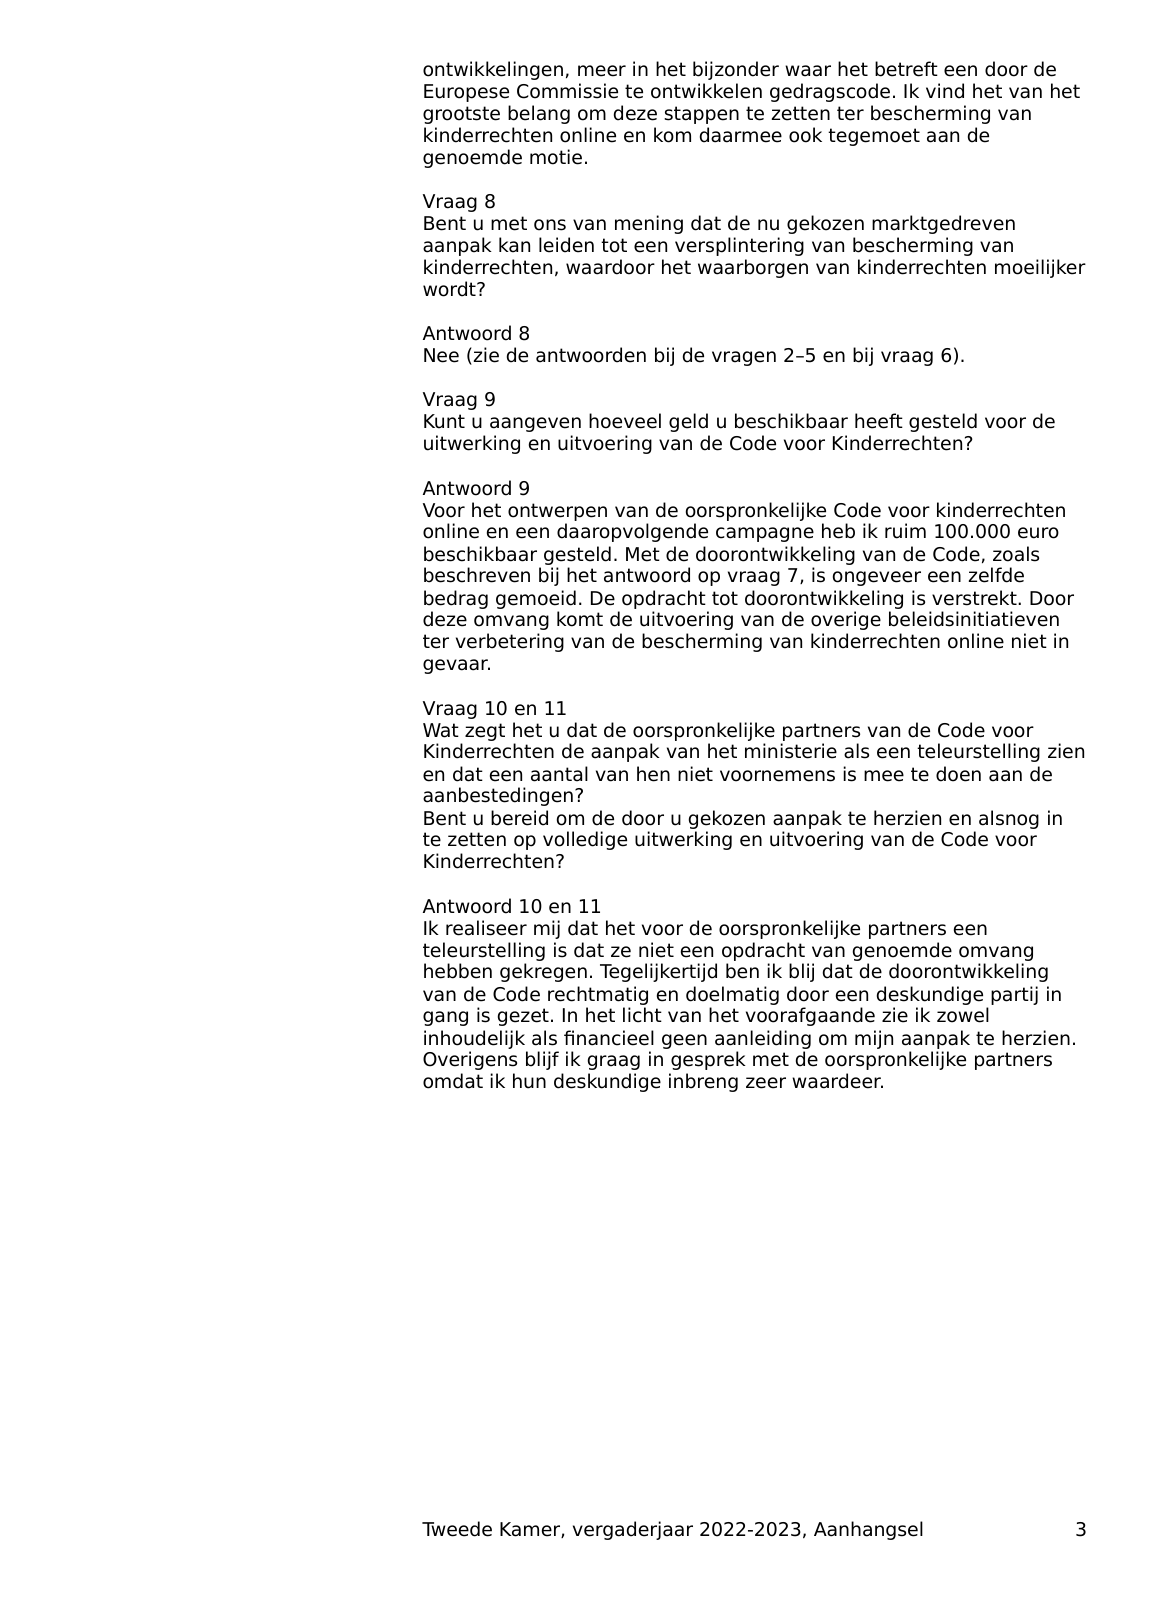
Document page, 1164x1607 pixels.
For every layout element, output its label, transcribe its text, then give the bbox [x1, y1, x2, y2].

text Bent u met ons van mening dat de nu gekozen marktgedreven aanpak kan leiden tot een versplintering van bescherming van kinderrechten, waardoor het waarborgen van kinderrechten moeilijker wordt? [422, 213, 1087, 301]
text Vraag 9 [422, 389, 1087, 411]
text Antwoord 9 [422, 477, 1087, 499]
text Antwoord 10 en 11 [422, 896, 1087, 917]
text Voor het ontwerpen van de oorspronkelijke Code voor kinderrechten online en een daaropvolgende campagne heb ik ruim 100.000 euro beschikbaar gesteld. Met de doorontwikkeling van de Code, zoals beschreven bij het antwoord op vraag 7, is ongeveer een zelfde bedrag gemoeid. De opdracht tot doorontwikkeling is verstrekt. Door deze omvang komt de uitvoering van de overige beleidsinitiatieven ter verbetering van de bescherming van kinderrechten online niet in gevaar. [422, 499, 1087, 675]
text Bent u bereid om de door u gekozen aanpak te herzien en alsnog in te zetten op volledige uitwerking en uitvoering van de Code voor Kinderrechten? [422, 807, 1087, 873]
text Wat zegt het u dat de oorspronkelijke partners van de Code voor Kinderrechten de aanpak van het ministerie als een teleurstelling zien en dat een aantal van hen niet voornemens is mee te doen aan de aanbestedingen? [422, 719, 1087, 807]
text Overigens blijf ik graag in gesprek met de oorspronkelijke partners omdat ik hun deskundige inbreng zeer waardeer. [422, 1049, 1087, 1093]
text Kunt u aangeven hoeveel geld u beschikbaar heeft gesteld voor de uitwerking en uitvoering van de Code voor Kinderrechten? [422, 411, 1087, 455]
text Nee (zie de antwoorden bij de vragen 2–5 en bij vraag 6). [422, 345, 1087, 367]
text ontwikkelingen, meer in het bijzonder waar het betreft een door de Europese Commissie te ontwikkelen gedragscode. Ik vind het van het grootste belang om deze stappen te zetten ter bescherming van kinderrechten online en kom daarmee ook tegemoet aan de genoemde motie. [422, 59, 1087, 169]
text Vraag 10 en 11 [422, 697, 1087, 719]
text Antwoord 8 [422, 323, 1087, 345]
text Ik realiseer mij dat het voor de oorspronkelijke partners een teleurstelling is dat ze niet een opdracht van genoemde omvang hebben gekregen. Tegelijkertijd ben ik blij dat de doorontwikkeling van de Code rechtmatig en doelmatig door een deskundige partij in gang is gezet. In het licht van het voorafgaande zie ik zowel inhoudelijk als financieel geen aanleiding om mijn aanpak te herzien. [422, 917, 1087, 1049]
text Vraag 8 [422, 191, 1087, 213]
